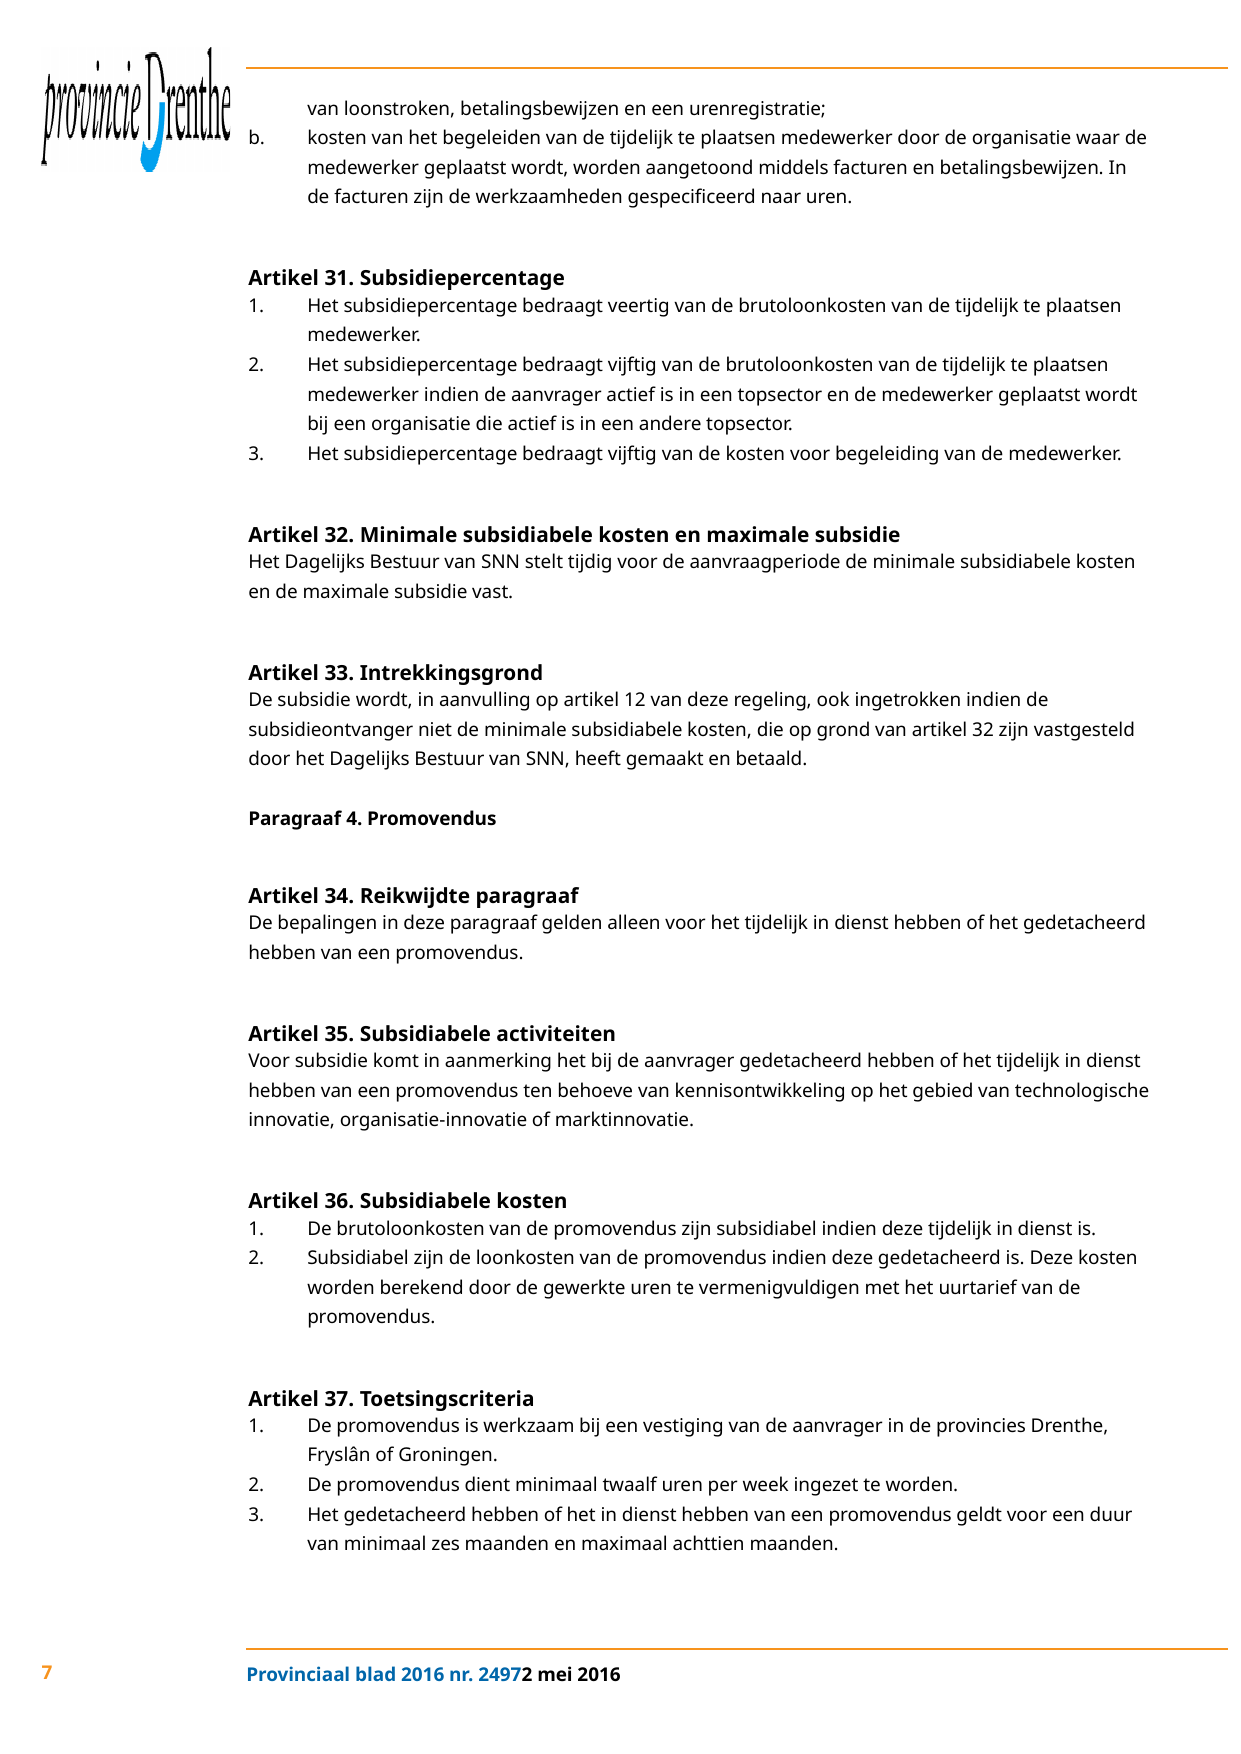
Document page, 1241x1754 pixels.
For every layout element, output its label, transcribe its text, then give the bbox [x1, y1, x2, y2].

picture [41, 47, 231, 172]
text Artikel 32. Minimale subsidiabele kosten en maximale subsidie [248, 520, 1152, 548]
text Artikel 34. Reikwijdte paragraaf [248, 881, 1152, 909]
text De bepalingen in deze paragraaf gelden alleen voor het tijdelijk in dienst hebben of het gedetacheerd hebben van een promovendus. [248, 909, 1152, 964]
text Artikel 35. Subsidiabele activiteiten [248, 1019, 1152, 1047]
list De promovendus is werkzaam bij een vestiging van de aanvrager in de provincies Drenthe, Fryslân of Groningen. [248, 1412, 1152, 1467]
text De subsidie wordt, in aanvulling op artikel 12 van deze regeling, ook ingetrokken indien de subsidieontvanger niet de minimale subsidiabele kosten, die op grond van artikel 32 zijn vastgesteld door het Dagelijks Bestuur van SNN, heeft gemaakt en betaald. [248, 686, 1152, 771]
text Artikel 33. Intrekkingsgrond [248, 658, 1152, 686]
text Het Dagelijks Bestuur van SNN stelt tijdig voor de aanvraagperiode de minimale subsidiabele kosten en de maximale subsidie vast. [248, 548, 1152, 604]
list Subsidiabel zijn de loonkosten van de promovendus indien deze gedetacheerd is. Deze kosten worden berekend door de gewerkte uren te vermenigvuldigen met het uurtarief van de promovendus. [248, 1244, 1152, 1329]
list De brutoloonkosten van de promovendus zijn subsidiabel indien deze tijdelijk in dienst is. [248, 1215, 1152, 1241]
list kosten van het begeleiden van de tijdelijk te plaatsen medewerker door de organisatie waar de medewerker geplaatst wordt, worden aangetoond middels facturen en betalingsbewijzen. In de facturen zijn de werkzaamheden gespecificeerd naar uren. [248, 124, 1152, 209]
list Het subsidiepercentage bedraagt vijftig van de brutoloonkosten van de tijdelijk te plaatsen medewerker indien de aanvrager actief is in een topsector en de medewerker geplaatst wordt bij een organisatie die actief is in een andere topsector. [248, 351, 1152, 436]
list De promovendus dient minimaal twaalf uren per week ingezet te worden. [248, 1471, 1152, 1497]
text Artikel 36. Subsidiabele kosten [248, 1186, 1152, 1215]
text Artikel 31. Subsidiepercentage [248, 263, 1152, 292]
text Artikel 37. Toetsingscriteria [248, 1384, 1152, 1412]
list van loonstroken, betalingsbewijzen en een urenregistratie; [248, 95, 1152, 121]
text Voor subsidie komt in aanmerking het bij de aanvrager gedetacheerd hebben of het tijdelijk in dienst hebben van een promovendus ten behoeve van kennisontwikkeling op het gebied van technologische innovatie, organisatie-innovatie of marktinnovatie. [248, 1047, 1152, 1132]
list Het subsidiepercentage bedraagt veertig van de brutoloonkosten van de tijdelijk te plaatsen medewerker. [248, 292, 1152, 347]
text Paragraaf 4. Promovendus [248, 805, 1152, 830]
list Het subsidiepercentage bedraagt vijftig van de kosten voor begeleiding van de medewerker. [248, 440, 1152, 466]
list Het gedetacheerd hebben of het in dienst hebben van een promovendus geldt voor een duur van minimaal zes maanden en maximaal achttien maanden. [248, 1501, 1152, 1556]
